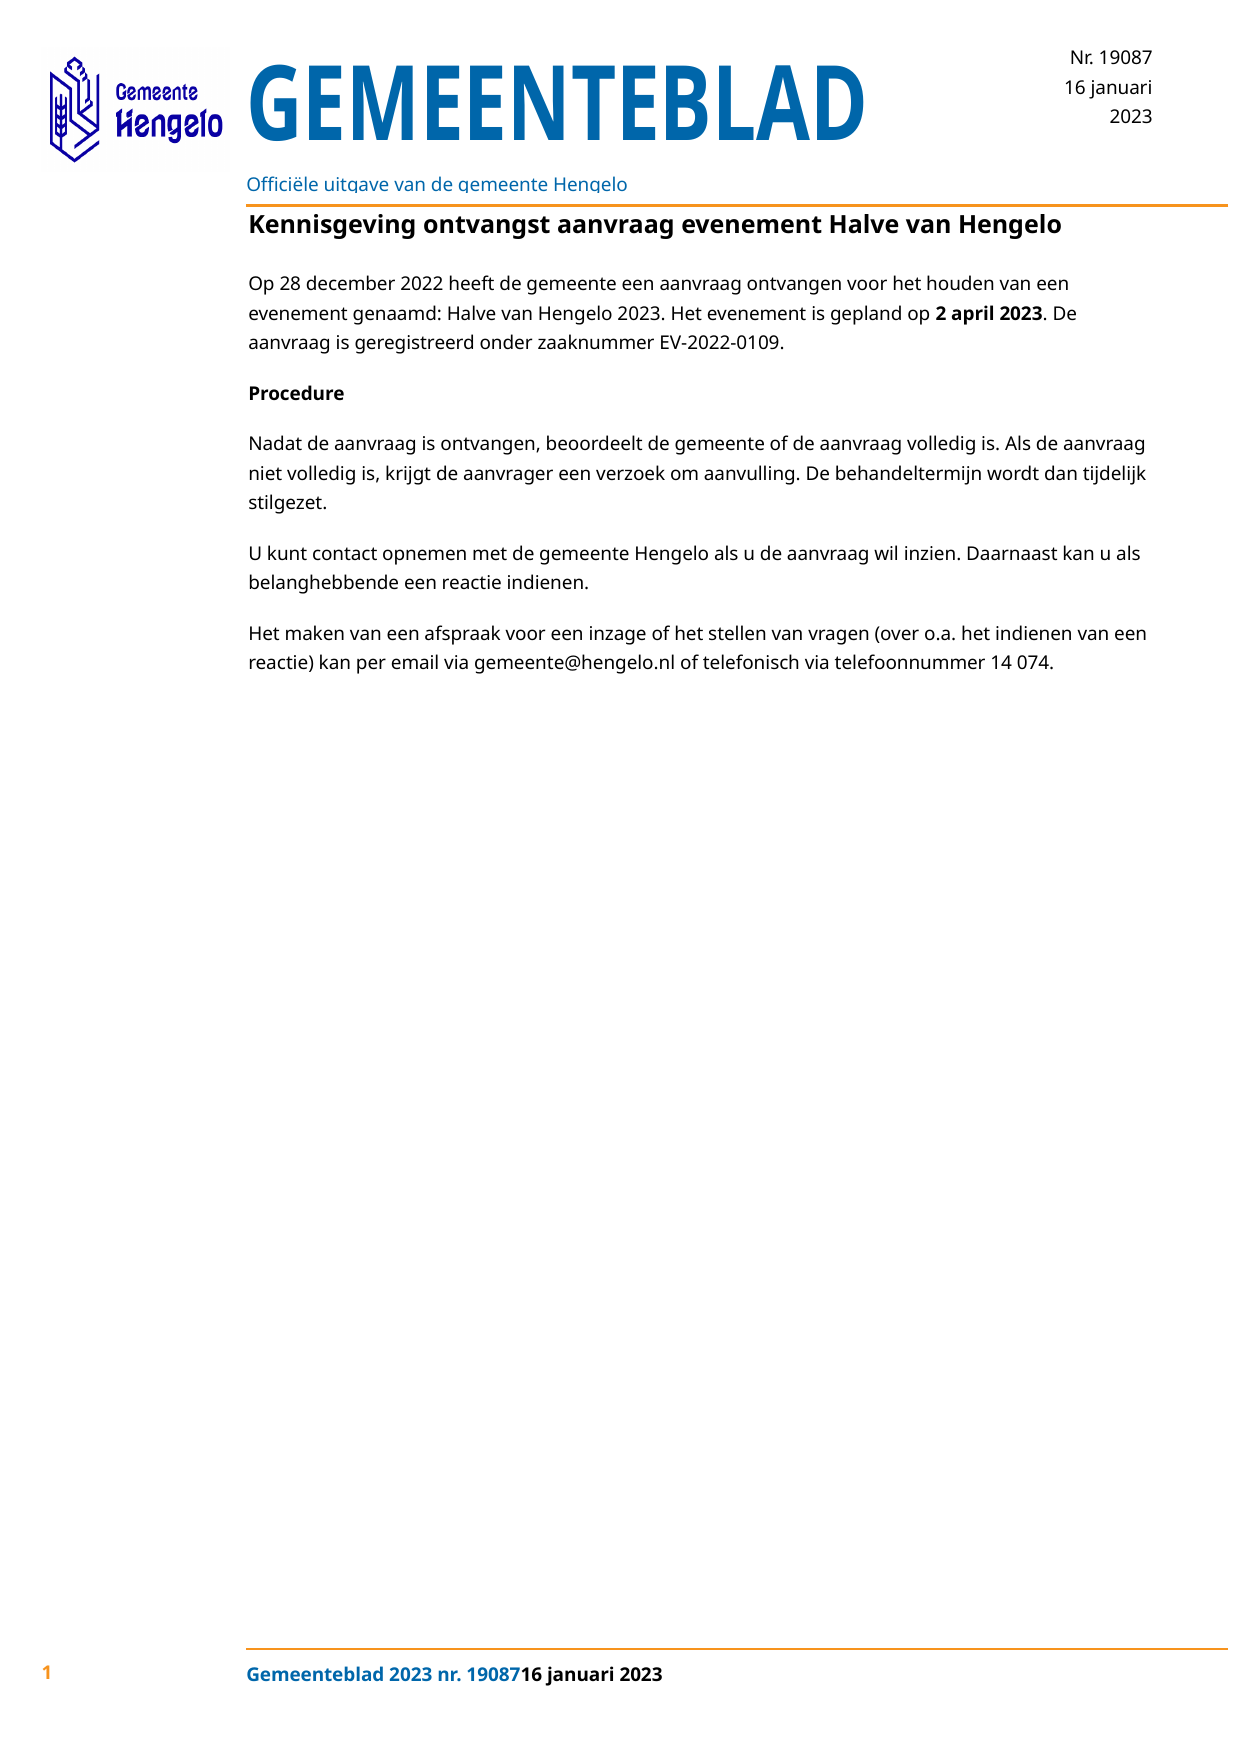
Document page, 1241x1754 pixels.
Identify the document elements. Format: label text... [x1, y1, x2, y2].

text Het maken van een afspraak voor een inzage of het stellen van vragen (over o.a. het indienen van een reactie) kan per email via gemeente@hengelo.nl of telefonisch via telefoonnummer 14 074. [248, 620, 1152, 675]
text Nadat de aanvraag is ontvangen, beoordeelt de gemeente of de aanvraag volledig is. Als de aanvraag niet volledig is, krijgt de aanvrager een verzoek om aanvulling. De behandeltermijn wordt dan tijdelijk stilgezet. [248, 430, 1152, 515]
text U kunt contact opnemen met de gemeente Hengelo als u de aanvraag wil inzien. Daarnaast kan u als belanghebbende een reactie indienen. [248, 540, 1152, 595]
text Kennisgeving ontvangst aanvraag evenement Halve van Hengelo [248, 207, 1152, 241]
picture [41, 47, 231, 172]
text Procedure [248, 380, 1152, 406]
text Op 28 december 2022 heeft de gemeente een aanvraag ontvangen voor het houden van een evenement genaamd: Halve van Hengelo 2023. Het evenement is gepland op 2 april 2023. De aanvraag is geregistreerd onder zaaknummer EV-2022-0109. [248, 270, 1152, 355]
